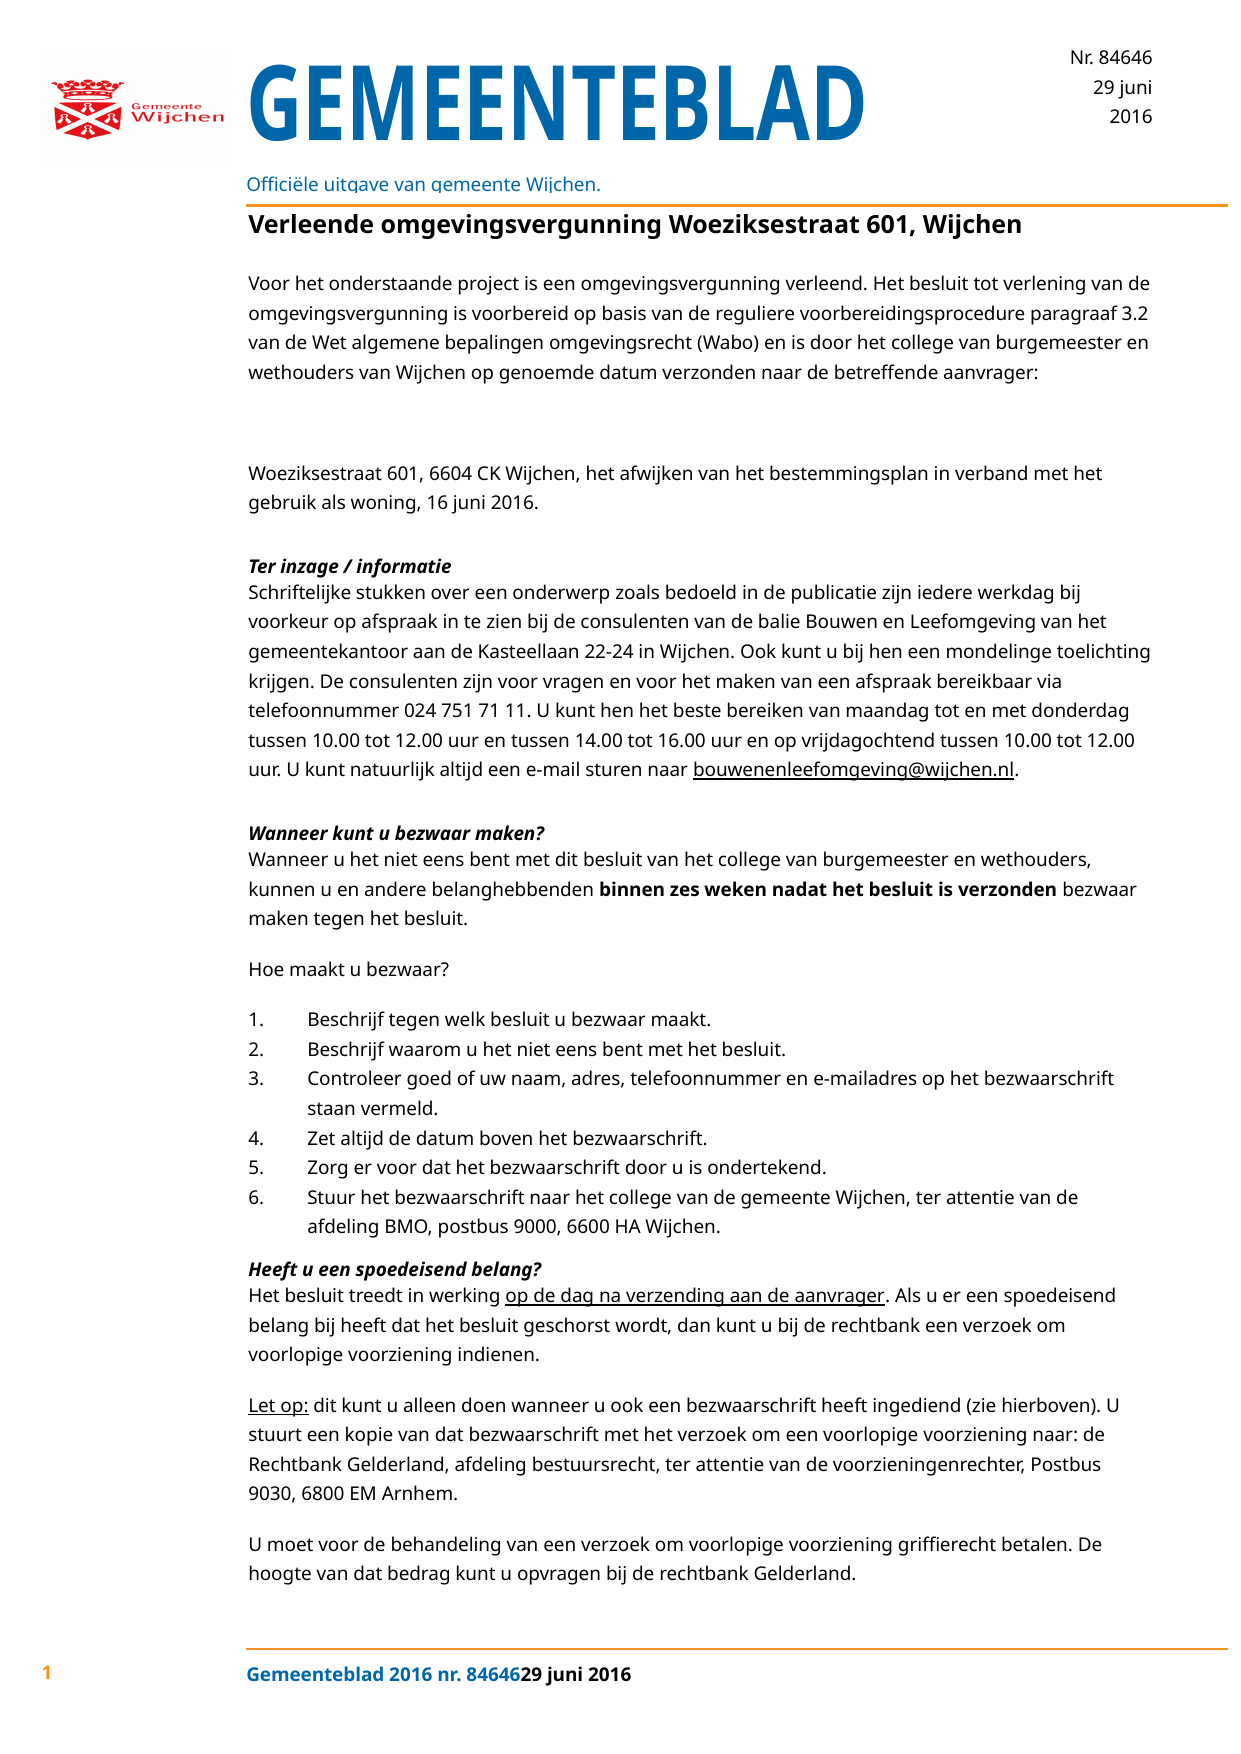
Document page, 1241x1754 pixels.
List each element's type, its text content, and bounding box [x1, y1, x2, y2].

list Zorg er voor dat het bezwaarschrift door u is ondertekend. [248, 1154, 1152, 1180]
text Verleende omgevingsvergunning Woeziksestraat 601, Wijchen [248, 207, 1152, 241]
text Heeft u een spoedeisend belang? [248, 1257, 1152, 1282]
picture [41, 47, 231, 172]
text Woeziksestraat 601, 6604 CK Wijchen, het afwijken van het bestemmingsplan in verband met het gebruik als woning, 16 juni 2016. [248, 460, 1152, 515]
list Beschrijf waarom u het niet eens bent met het besluit. [248, 1036, 1152, 1062]
list Controleer goed of uw naam, adres, telefoonnummer en e-mailadres op het bezwaarschrift staan vermeld. [248, 1066, 1152, 1121]
text Schriftelijke stukken over een onderwerp zoals bedoeld in de publicatie zijn iedere werkdag bij voorkeur op afspraak in te zien bij de consulenten van de balie Bouwen en Leefomgeving van het gemeentekantoor aan de Kasteellaan 22-24 in Wijchen. Ook kunt u bij hen een mondelinge toelichting krijgen. De consulenten zijn voor vragen en voor het maken van een afspraak bereikbaar via telefoonnummer 024 751 71 11. U kunt hen het beste bereiken van maandag tot en met donderdag tussen 10.00 tot 12.00 uur en tussen 14.00 tot 16.00 uur en op vrijdagochtend tussen 10.00 tot 12.00 uur. U kunt natuurlijk altijd een e-mail sturen naar bouwenenleefomgeving@wijchen.nl. [248, 579, 1152, 782]
text Het besluit treedt in werking op de dag na verzending aan de aanvrager. Als u er een spoedeisend belang bij heeft dat het besluit geschorst wordt, dan kunt u bij de rechtbank een verzoek om voorlopige voorziening indienen. [248, 1282, 1152, 1367]
text Wanneer kunt u bezwaar maken? [248, 821, 1152, 846]
text Voor het onderstaande project is een omgevingsvergunning verleend. Het besluit tot verlening van de omgevingsvergunning is voorbereid op basis van de reguliere voorbereidingsprocedure paragraaf 3.2 van de Wet algemene bepalingen omgevingsrecht (Wabo) en is door het college van burgemeester en wethouders van Wijchen op genoemde datum verzonden naar de betreffende aanvrager: [248, 270, 1152, 385]
list Stuur het bezwaarschrift naar het college van de gemeente Wijchen, ter attentie van de afdeling BMO, postbus 9000, 6600 HA Wijchen. [248, 1184, 1152, 1239]
list Zet altijd de datum boven het bezwaarschrift. [248, 1125, 1152, 1150]
text Ter inzage / informatie [248, 553, 1152, 579]
list Beschrijf tegen welk besluit u bezwaar maakt. [248, 1006, 1152, 1032]
text Wanneer u het niet eens bent met dit besluit van het college van burgemeester en wethouders, kunnen u en andere belanghebbenden binnen zes weken nadat het besluit is verzonden bezwaar maken tegen het besluit. [248, 846, 1152, 931]
text Let op: dit kunt u alleen doen wanneer u ook een bezwaarschrift heeft ingediend (zie hierboven). U stuurt een kopie van dat bezwaarschrift met het verzoek om een voorlopige voorziening naar: de Rechtbank Gelderland, afdeling bestuursrecht, ter attentie van de voorzieningenrechter, Postbus 9030, 6800 EM Arnhem. [248, 1392, 1152, 1506]
text U moet voor de behandeling van een verzoek om voorlopige voorziening griffierecht betalen. De hoogte van dat bedrag kunt u opvragen bij de rechtbank Gelderland. [248, 1531, 1152, 1586]
text Hoe maakt u bezwaar? [248, 956, 1152, 982]
